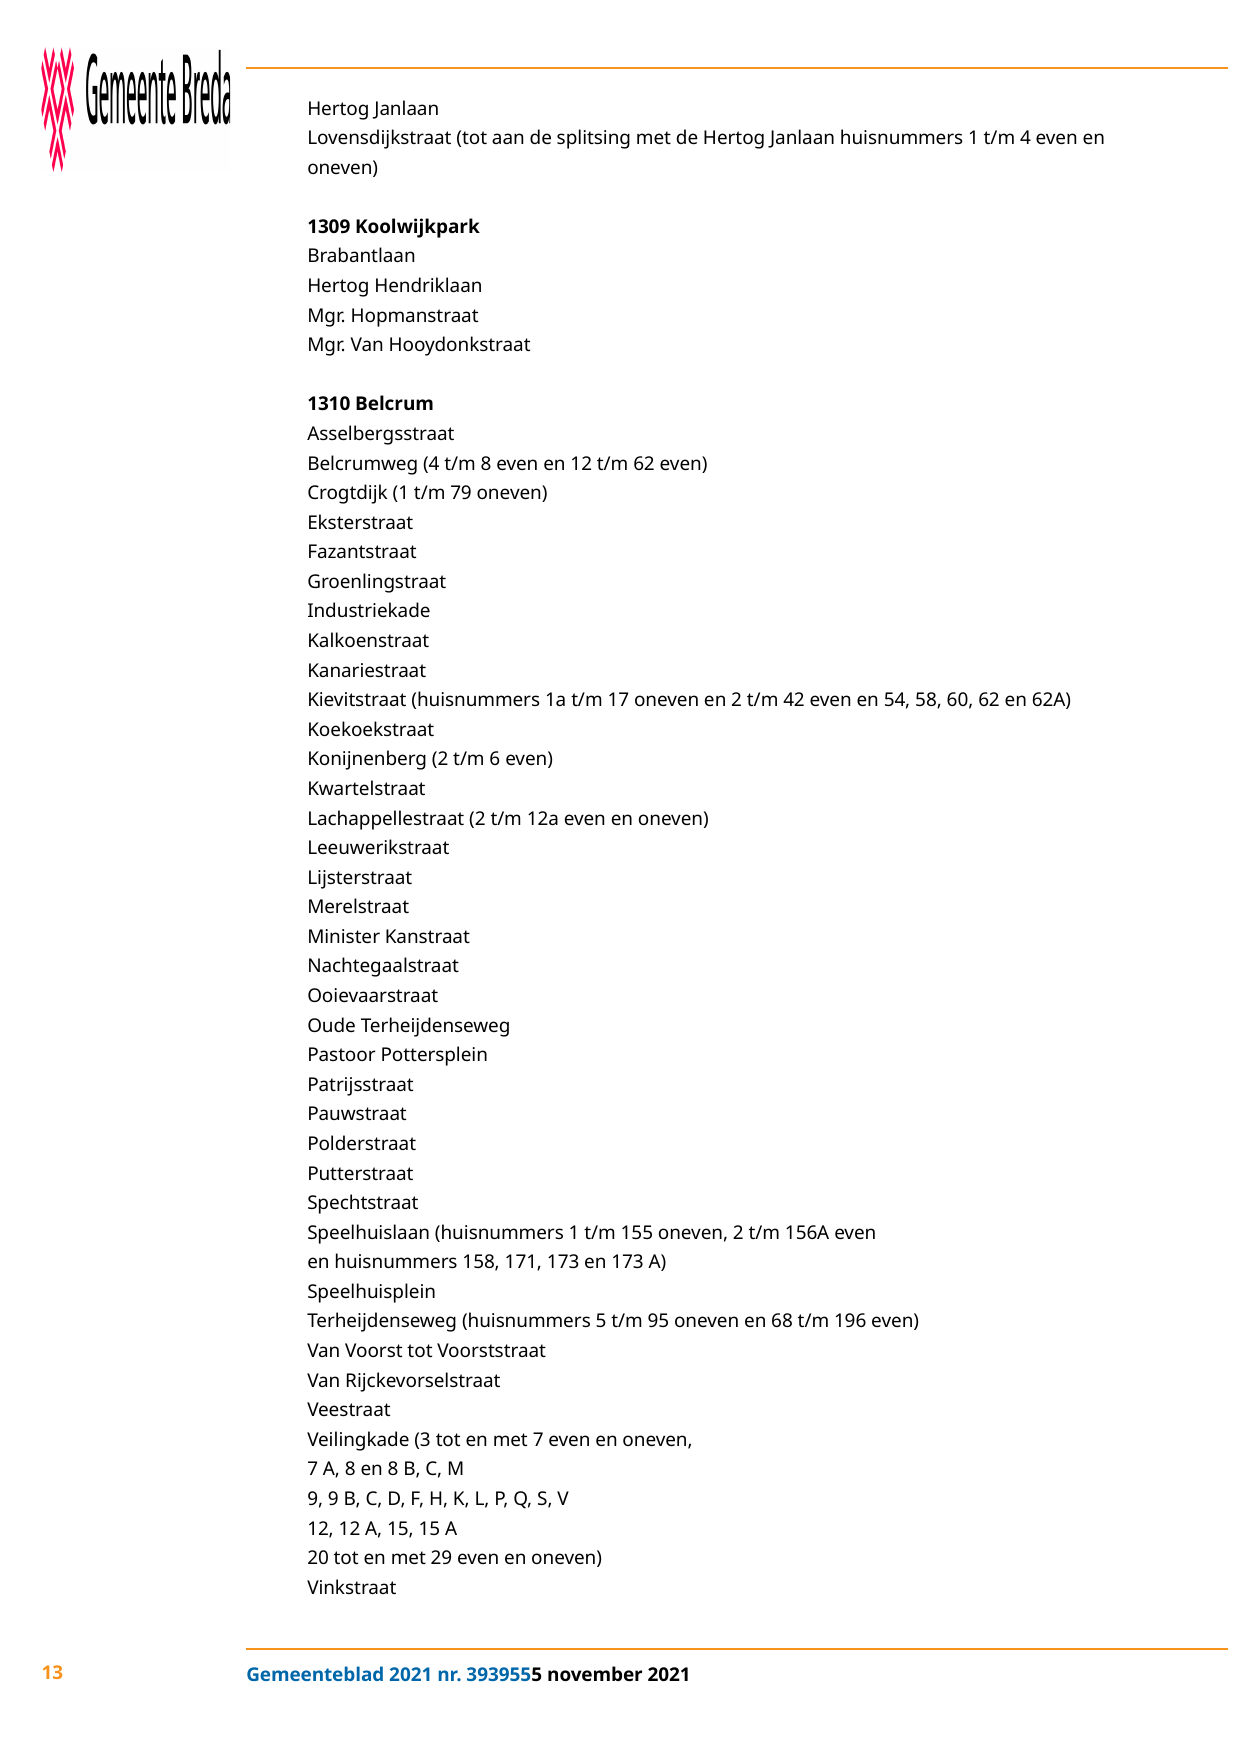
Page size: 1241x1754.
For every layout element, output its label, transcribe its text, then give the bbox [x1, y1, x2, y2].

list Veestraat [248, 1396, 1152, 1422]
list 7 A, 8 en 8 B, C, M [248, 1456, 1152, 1481]
list Hertog Hendriklaan [248, 272, 1152, 298]
list 12, 12 A, 15, 15 A [248, 1515, 1152, 1541]
list Vinkstraat [248, 1574, 1152, 1600]
list Mgr. Van Hooydonkstraat [248, 331, 1152, 357]
list Kievitstraat (huisnummers 1a t/m 17 oneven en 2 t/m 42 even en 54, 58, 60, 62 en 62A) Koekoekstraat [248, 686, 1152, 742]
list Oude Terheijdenseweg [248, 1012, 1152, 1038]
list Ooievaarstraat [248, 982, 1152, 1008]
list Merelstraat [248, 893, 1152, 919]
list Patrijsstraat [248, 1071, 1152, 1097]
list 1309 Koolwijkpark [248, 213, 1152, 239]
list Industriekade [248, 598, 1152, 623]
list Pastoor Pottersplein [248, 1041, 1152, 1067]
list Speelhuisplein [248, 1278, 1152, 1304]
list Kwartelstraat [248, 775, 1152, 801]
list 20 tot en met 29 even en oneven) [248, 1544, 1152, 1570]
list Brabantlaan [248, 243, 1152, 268]
list Konijnenberg (2 t/m 6 even) [248, 746, 1152, 771]
list 9, 9 B, C, D, F, H, K, L, P, Q, S, V [248, 1485, 1152, 1511]
list 1310 Belcrum [248, 391, 1152, 416]
list Van Voorst tot Voorststraat [248, 1337, 1152, 1363]
picture [41, 47, 231, 172]
list Eksterstraat [248, 509, 1152, 535]
list Terheijdenseweg (huisnummers 5 t/m 95 oneven en 68 t/m 196 even) [248, 1308, 1152, 1333]
list Lovensdijkstraat (tot aan de splitsing met de Hertog Janlaan huisnummers 1 t/m 4 even en oneven) [248, 124, 1152, 180]
list Speelhuislaan (huisnummers 1 t/m 155 oneven, 2 t/m 156A even [248, 1219, 1152, 1245]
list Leeuwerikstraat [248, 834, 1152, 860]
list Nachtegaalstraat [248, 953, 1152, 978]
list Kanariestraat [248, 657, 1152, 683]
list Minister Kanstraat [248, 923, 1152, 949]
list Crogtdijk (1 t/m 79 oneven) [248, 479, 1152, 505]
list Belcrumweg (4 t/m 8 even en 12 t/m 62 even) [248, 450, 1152, 476]
list Van Rijckevorselstraat [248, 1367, 1152, 1393]
list Kalkoenstraat [248, 627, 1152, 653]
list Pauwstraat [248, 1101, 1152, 1126]
list Lachappellestraat (2 t/m 12a even en oneven) [248, 805, 1152, 831]
list en huisnummers 158, 171, 173 en 173 A) [248, 1248, 1152, 1274]
list Groenlingstraat [248, 568, 1152, 594]
list Fazantstraat [248, 538, 1152, 564]
list Putterstraat [248, 1160, 1152, 1186]
list Veilingkade (3 tot en met 7 even en oneven, [248, 1426, 1152, 1452]
list Spechtstraat [248, 1189, 1152, 1215]
list Lijsterstraat [248, 864, 1152, 890]
list Mgr. Hopmanstraat [248, 302, 1152, 328]
list Hertog Janlaan [248, 95, 1152, 121]
list Asselbergsstraat [248, 420, 1152, 446]
list Polderstraat [248, 1130, 1152, 1156]
